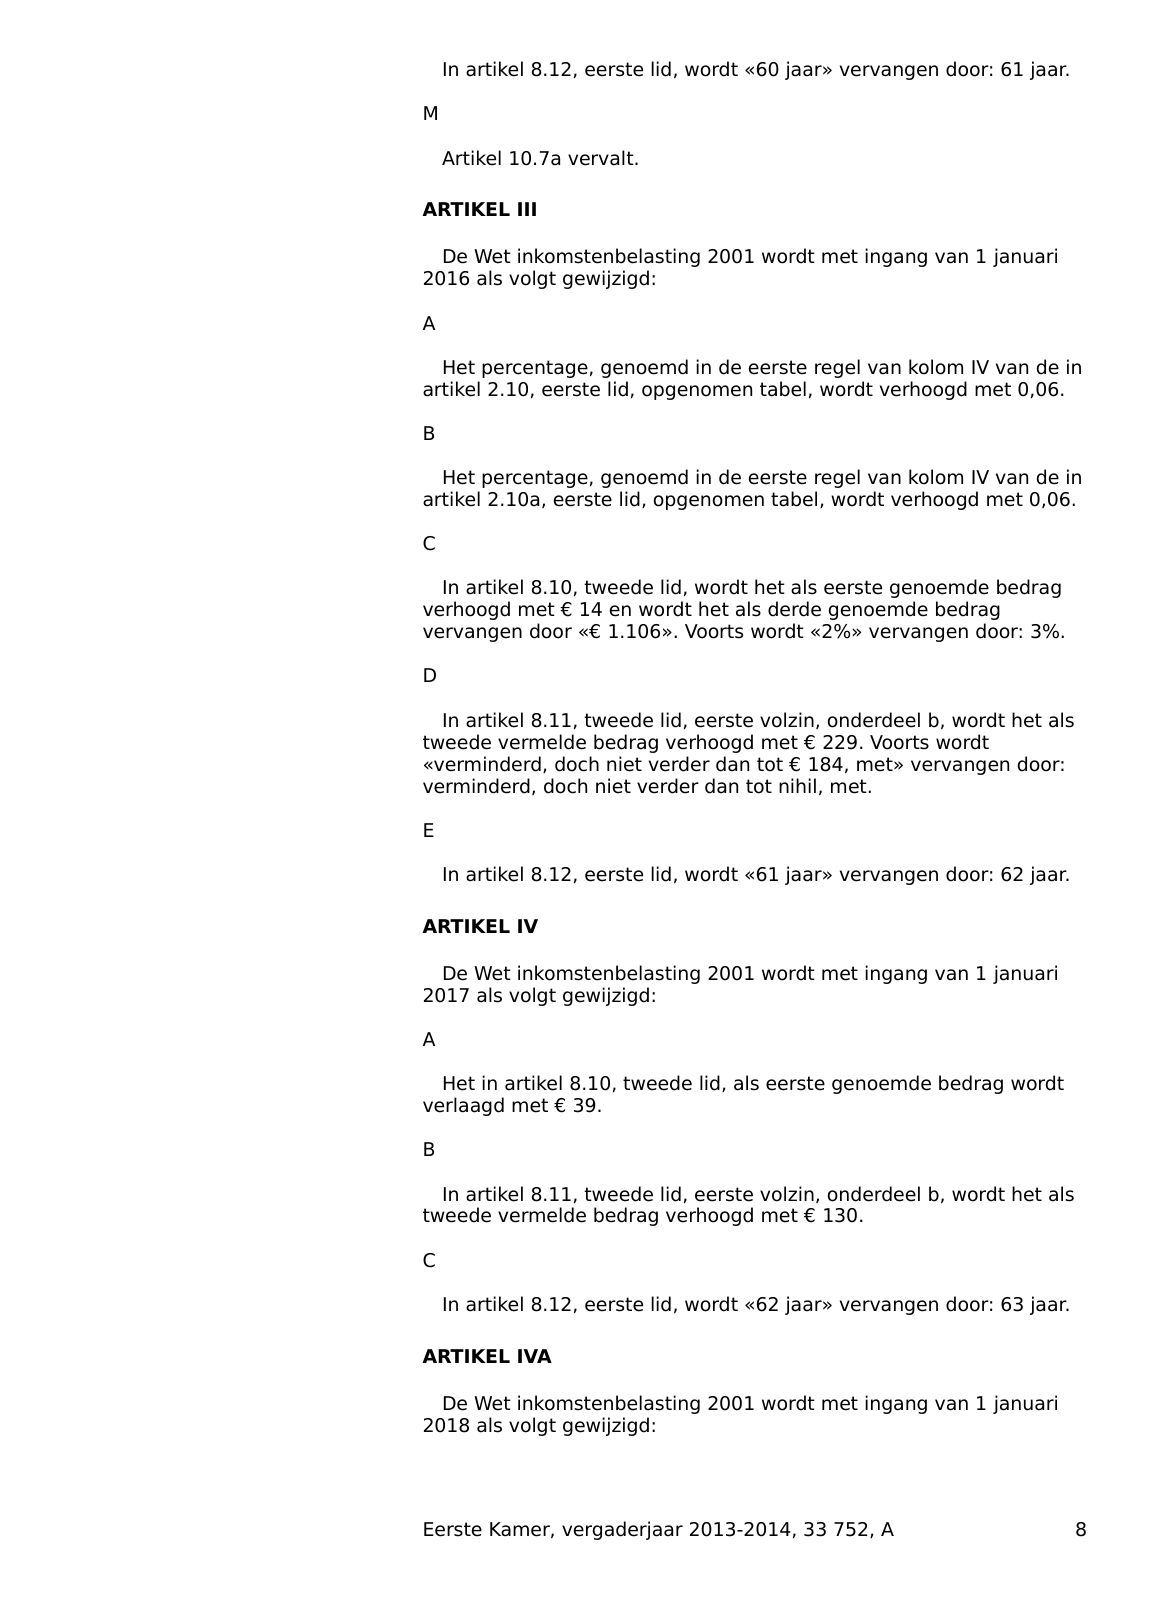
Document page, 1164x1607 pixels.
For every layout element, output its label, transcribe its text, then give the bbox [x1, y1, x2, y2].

text A [422, 1029, 1087, 1051]
subtitle ARTIKEL IVA [422, 1346, 1087, 1368]
subtitle ARTIKEL IV [422, 916, 1087, 938]
text In artikel 8.12, eerste lid, wordt «62 jaar» vervangen door: 63 jaar. [422, 1294, 1087, 1316]
text Artikel 10.7a vervalt. [422, 147, 1087, 169]
text C [422, 1249, 1087, 1272]
text D [422, 665, 1087, 687]
text In artikel 8.10, tweede lid, wordt het als eerste genoemde bedrag verhoogd met € 14 en wordt het als derde genoemde bedrag vervangen door «€ 1.106». Voorts wordt «2%» vervangen door: 3%. [422, 577, 1087, 643]
text In artikel 8.11, tweede lid, eerste volzin, onderdeel b, wordt het als tweede vermelde bedrag verhoogd met € 229. Voorts wordt «verminderd, doch niet verder dan tot € 184, met» vervangen door: verminderd, doch niet verder dan tot nihil, met. [422, 709, 1087, 797]
text C [422, 533, 1087, 555]
text In artikel 8.12, eerste lid, wordt «60 jaar» vervangen door: 61 jaar. [422, 59, 1087, 81]
text In artikel 8.12, eerste lid, wordt «61 jaar» vervangen door: 62 jaar. [422, 864, 1087, 886]
text Het in artikel 8.10, tweede lid, als eerste genoemde bedrag wordt verlaagd met € 39. [422, 1073, 1087, 1117]
text E [422, 820, 1087, 842]
text In artikel 8.11, tweede lid, eerste volzin, onderdeel b, wordt het als tweede vermelde bedrag verhoogd met € 130. [422, 1183, 1087, 1227]
subtitle ARTIKEL III [422, 199, 1087, 221]
text Het percentage, genoemd in de eerste regel van kolom IV van de in artikel 2.10a, eerste lid, opgenomen tabel, wordt verhoogd met 0,06. [422, 467, 1087, 511]
text De Wet inkomstenbelasting 2001 wordt met ingang van 1 januari 2016 als volgt gewijzigd: [422, 246, 1087, 290]
text B [422, 423, 1087, 445]
text A [422, 312, 1087, 334]
text Het percentage, genoemd in de eerste regel van kolom IV van de in artikel 2.10, eerste lid, opgenomen tabel, wordt verhoogd met 0,06. [422, 357, 1087, 401]
text B [422, 1139, 1087, 1161]
text De Wet inkomstenbelasting 2001 wordt met ingang van 1 januari 2017 als volgt gewijzigd: [422, 963, 1087, 1007]
text De Wet inkomstenbelasting 2001 wordt met ingang van 1 januari 2018 als volgt gewijzigd: [422, 1393, 1087, 1437]
text M [422, 103, 1087, 125]
